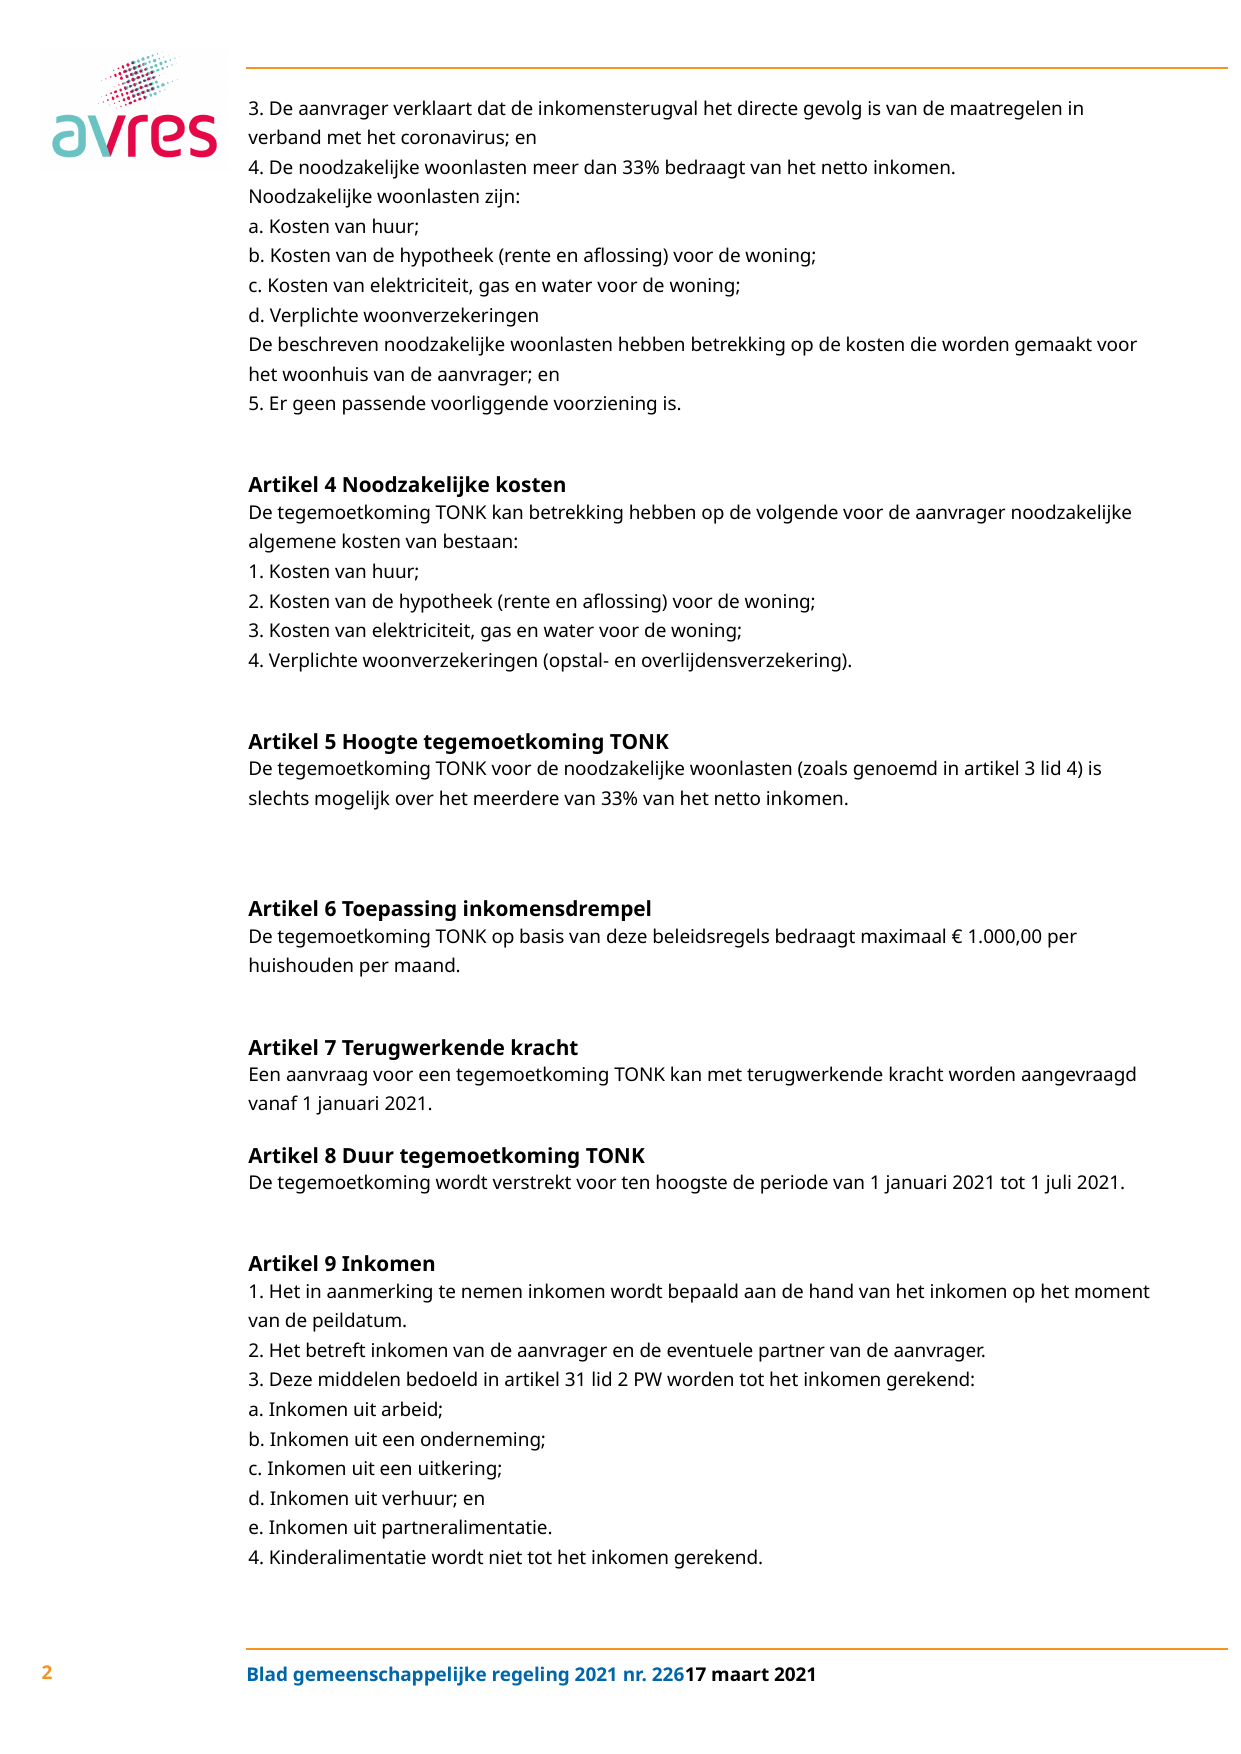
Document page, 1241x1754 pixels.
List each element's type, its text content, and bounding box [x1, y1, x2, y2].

text Artikel 4 Noodzakelijke kosten [248, 471, 1152, 499]
text d. Verplichte woonverzekeringen [248, 302, 1152, 328]
text De tegemoetkoming TONK voor de noodzakelijke woonlasten (zoals genoemd in artikel 3 lid 4) is slechts mogelijk over het meerdere van 33% van het netto inkomen. [248, 755, 1152, 811]
text De beschreven noodzakelijke woonlasten hebben betrekking op de kosten die worden gemaakt voor het woonhuis van de aanvrager; en [248, 331, 1152, 387]
text 2. Kosten van de hypotheek (rente en aflossing) voor de woning; [248, 588, 1152, 613]
text c. Kosten van elektriciteit, gas en water voor de woning; [248, 272, 1152, 298]
text 3. De aanvrager verklaart dat de inkomensterugval het directe gevolg is van de maatregelen in verband met het coronavirus; en [248, 95, 1152, 150]
text d. Inkomen uit verhuur; en [248, 1485, 1152, 1511]
text De tegemoetkoming TONK op basis van deze beleidsregels bedraagt maximaal € 1.000,00 per huishouden per maand. [248, 923, 1152, 978]
text 5. Er geen passende voorliggende voorziening is. [248, 391, 1152, 416]
text 4. Verplichte woonverzekeringen (opstal- en overlijdensverzekering). [248, 647, 1152, 673]
text 1. Het in aanmerking te nemen inkomen wordt bepaald aan de hand van het inkomen op het moment van de peildatum. [248, 1278, 1152, 1333]
text De tegemoetkoming TONK kan betrekking hebben op de volgende voor de aanvrager noodzakelijke algemene kosten van bestaan: [248, 499, 1152, 554]
text 3. Deze middelen bedoeld in artikel 31 lid 2 PW worden tot het inkomen gerekend: [248, 1367, 1152, 1392]
text 2. Het betreft inkomen van de aanvrager en de eventuele partner van de aanvrager. [248, 1337, 1152, 1363]
text b. Kosten van de hypotheek (rente en aflossing) voor de woning; [248, 243, 1152, 268]
text 4. De noodzakelijke woonlasten meer dan 33% bedraagt van het netto inkomen. [248, 154, 1152, 180]
text Artikel 9 Inkomen [248, 1249, 1152, 1278]
text 1. Kosten van huur; [248, 558, 1152, 584]
text De tegemoetkoming wordt verstrekt voor ten hoogste de periode van 1 januari 2021 tot 1 juli 2021. [248, 1169, 1152, 1195]
text a. Kosten van huur; [248, 213, 1152, 239]
text Noodzakelijke woonlasten zijn: [248, 183, 1152, 209]
text a. Inkomen uit arbeid; [248, 1396, 1152, 1422]
text Een aanvraag voor een tegemoetkoming TONK kan met terugwerkende kracht worden aangevraagd vanaf 1 januari 2021. [248, 1061, 1152, 1116]
text b. Inkomen uit een onderneming; [248, 1426, 1152, 1452]
text e. Inkomen uit partneralimentatie. [248, 1514, 1152, 1540]
text Artikel 6 Toepassing inkomensdrempel [248, 894, 1152, 923]
text Artikel 5 Hoogte tegemoetkoming TONK [248, 727, 1152, 755]
text Artikel 8 Duur tegemoetkoming TONK [248, 1141, 1152, 1169]
text Artikel 7 Terugwerkende kracht [248, 1033, 1152, 1061]
text c. Inkomen uit een uitkering; [248, 1455, 1152, 1481]
picture [41, 47, 231, 172]
text 4. Kinderalimentatie wordt niet tot het inkomen gerekend. [248, 1544, 1152, 1570]
text 3. Kosten van elektriciteit, gas en water voor de woning; [248, 617, 1152, 643]
